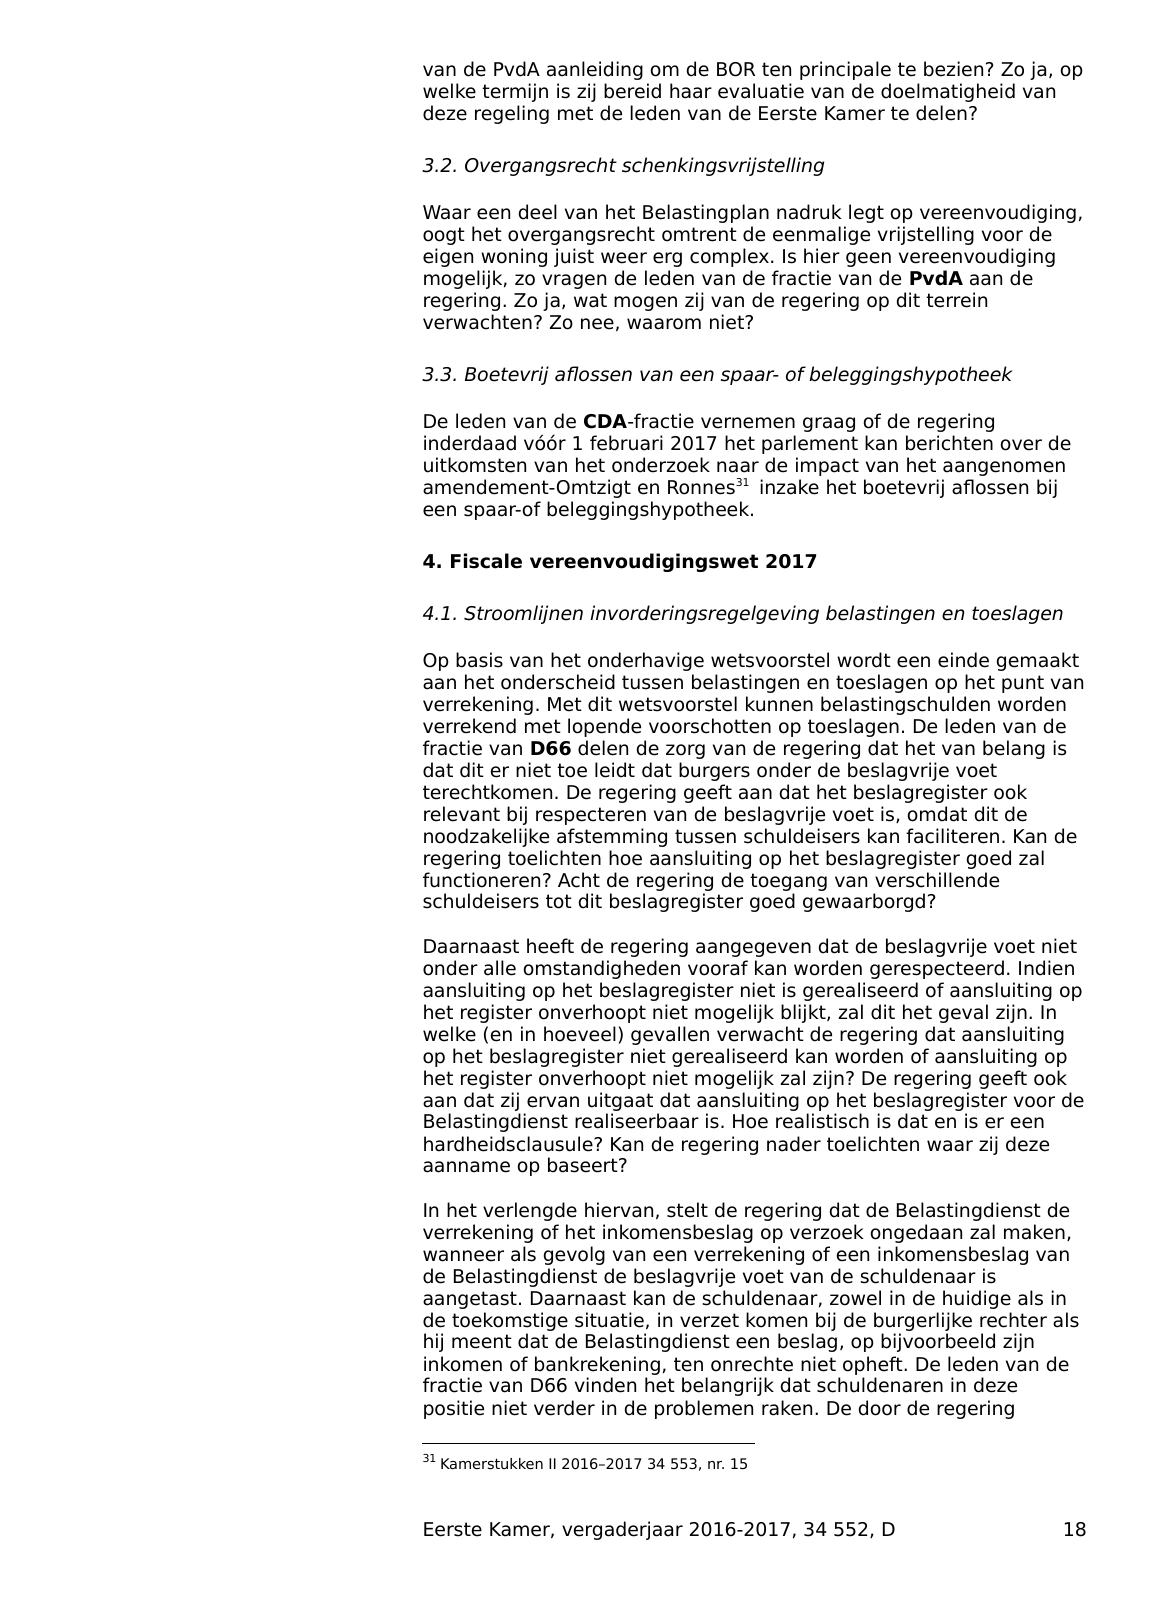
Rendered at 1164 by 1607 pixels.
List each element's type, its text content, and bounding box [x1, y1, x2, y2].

subtitle 3.3. Boetevrij aflossen van een spaar- of beleggingshypotheek [422, 364, 1087, 386]
subtitle 4. Fiscale vereenvoudigingswet 2017 [422, 551, 1087, 573]
text De leden van de CDA-fractie vernemen graag of de regering inderdaad vóór 1 februari 2017 het parlement kan berichten over de uitkomsten van het onderzoek naar de impact van het aangenomen amendement-Omtzigt en Ronnes inzake het boetevrij aflossen bij een spaar-of beleggingshypotheek. [422, 411, 1087, 521]
subtitle 3.2. Overgangsrecht schenkingsvrijstelling [422, 155, 1087, 177]
text Waar een deel van het Belastingplan nadruk legt op vereenvoudiging, oogt het overgangsrecht omtrent de eenmalige vrijstelling voor de eigen woning juist weer erg complex. Is hier geen vereenvoudiging mogelijk, zo vragen de leden van de fractie van de PvdA aan de regering. Zo ja, wat mogen zij van de regering op dit terrein verwachten? Zo nee, waarom niet? [422, 202, 1087, 334]
text Kamerstukken II 2016–2017 34 553, nr. 15 [422, 1452, 1087, 1474]
text Daarnaast heeft de regering aangegeven dat de beslagvrije voet niet onder alle omstandigheden vooraf kan worden gerespecteerd. Indien aansluiting op het beslagregister niet is gerealiseerd of aansluiting op het register onverhoopt niet mogelijk blijkt, zal dit het geval zijn. In welke (en in hoeveel) gevallen verwacht de regering dat aansluiting op het beslagregister niet gerealiseerd kan worden of aansluiting op het register onverhoopt niet mogelijk zal zijn? De regering geeft ook aan dat zij ervan uitgaat dat aansluiting op het beslagregister voor de Belastingdienst realiseerbaar is. Hoe realistisch is dat en is er een hardheidsclausule? Kan de regering nader toelichten waar zij deze aanname op baseert? [422, 936, 1087, 1177]
text Op basis van het onderhavige wetsvoorstel wordt een einde gemaakt aan het onderscheid tussen belastingen en toeslagen op het punt van verrekening. Met dit wetsvoorstel kunnen belastingschulden worden verrekend met lopende voorschotten op toeslagen. De leden van de fractie van D66 delen de zorg van de regering dat het van belang is dat dit er niet toe leidt dat burgers onder de beslagvrije voet terechtkomen. De regering geeft aan dat het beslagregister ook relevant bij respecteren van de beslagvrije voet is, omdat dit de noodzakelijke afstemming tussen schuldeisers kan faciliteren. Kan de regering toelichten hoe aansluiting op het beslagregister goed zal functioneren? Acht de regering de toegang van verschillende schuldeisers tot dit beslagregister goed gewaarborgd? [422, 650, 1087, 913]
text van de PvdA aanleiding om de BOR ten principale te bezien? Zo ja, op welke termijn is zij bereid haar evaluatie van de doelmatigheid van deze regeling met de leden van de Eerste Kamer te delen? [422, 59, 1087, 125]
subtitle 4.1. Stroomlijnen invorderingsregelgeving belastingen en toeslagen [422, 603, 1087, 625]
text In het verlengde hiervan, stelt de regering dat de Belastingdienst de verrekening of het inkomensbeslag op verzoek ongedaan zal maken, wanneer als gevolg van een verrekening of een inkomensbeslag van de Belastingdienst de beslagvrije voet van de schuldenaar is aangetast. Daarnaast kan de schuldenaar, zowel in de huidige als in de toekomstige situatie, in verzet komen bij de burgerlijke rechter als hij meent dat de Belastingdienst een beslag, op bijvoorbeeld zijn inkomen of bankrekening, ten onrechte niet opheft. De leden van de fractie van D66 vinden het belangrijk dat schuldenaren in deze positie niet verder in de problemen raken. De door de regering [422, 1199, 1087, 1419]
